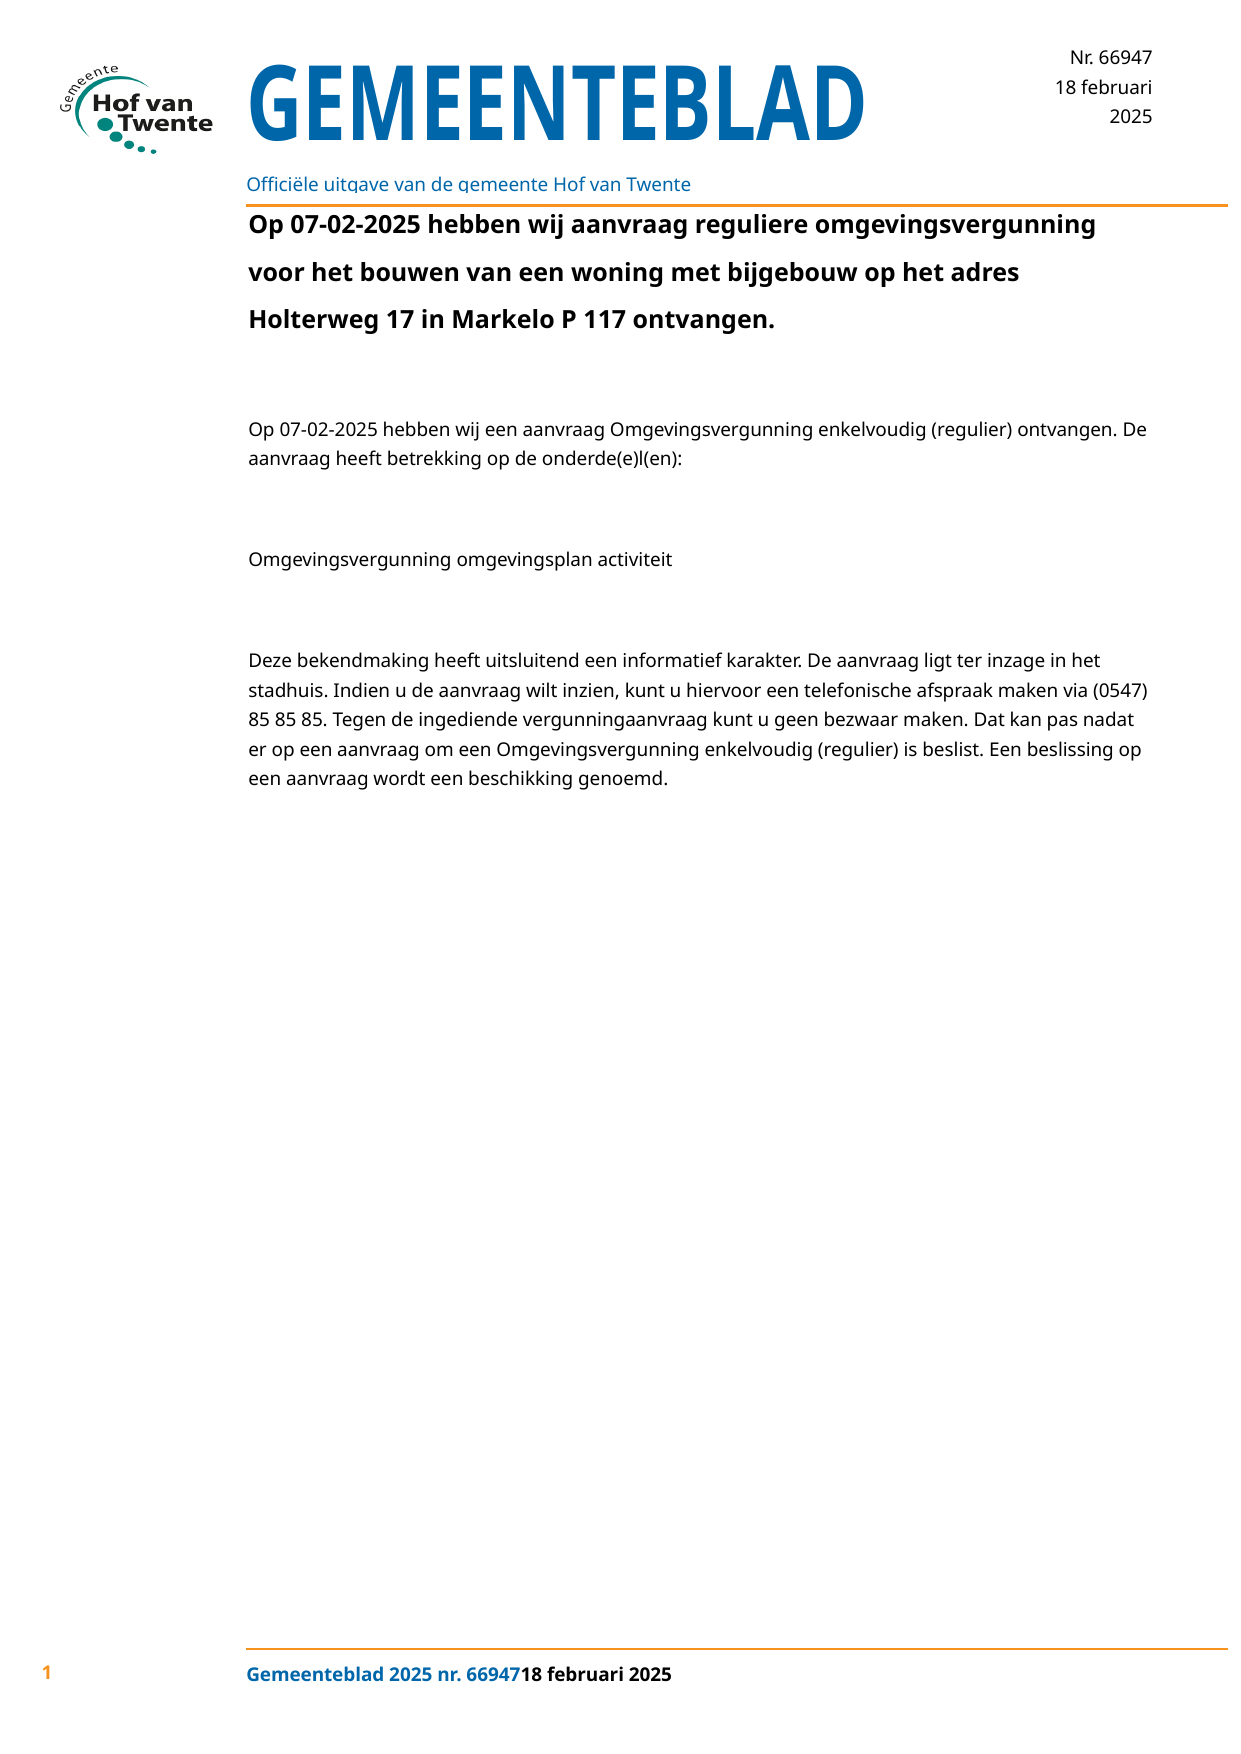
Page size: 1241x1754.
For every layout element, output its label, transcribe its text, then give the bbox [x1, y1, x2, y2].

text Omgevingsvergunning omgevingsplan activiteit [248, 546, 1152, 572]
text Op 07-02-2025 hebben wij een aanvraag Omgevingsvergunning enkelvoudig (regulier) ontvangen. De aanvraag heeft betrekking op de onderde(e)l(en): [248, 416, 1152, 471]
text Op 07-02-2025 hebben wij aanvraag reguliere omgevingsvergunning voor het bouwen van een woning met bijgebouw op het adres Holterweg 17 in Markelo P 117 ontvangen. [248, 207, 1152, 336]
text Deze bekendmaking heeft uitsluitend een informatief karakter. De aanvraag ligt ter inzage in het stadhuis. Indien u de aanvraag wilt inzien, kunt u hiervoor een telefonische afspraak maken via (0547) 85 85 85. Tegen de ingediende vergunningaanvraag kunt u geen bezwaar maken. Dat kan pas nadat er op een aanvraag om een Omgevingsvergunning enkelvoudig (regulier) is beslist. Een beslissing op een aanvraag wordt een beschikking genoemd. [248, 647, 1152, 791]
picture [41, 47, 231, 172]
